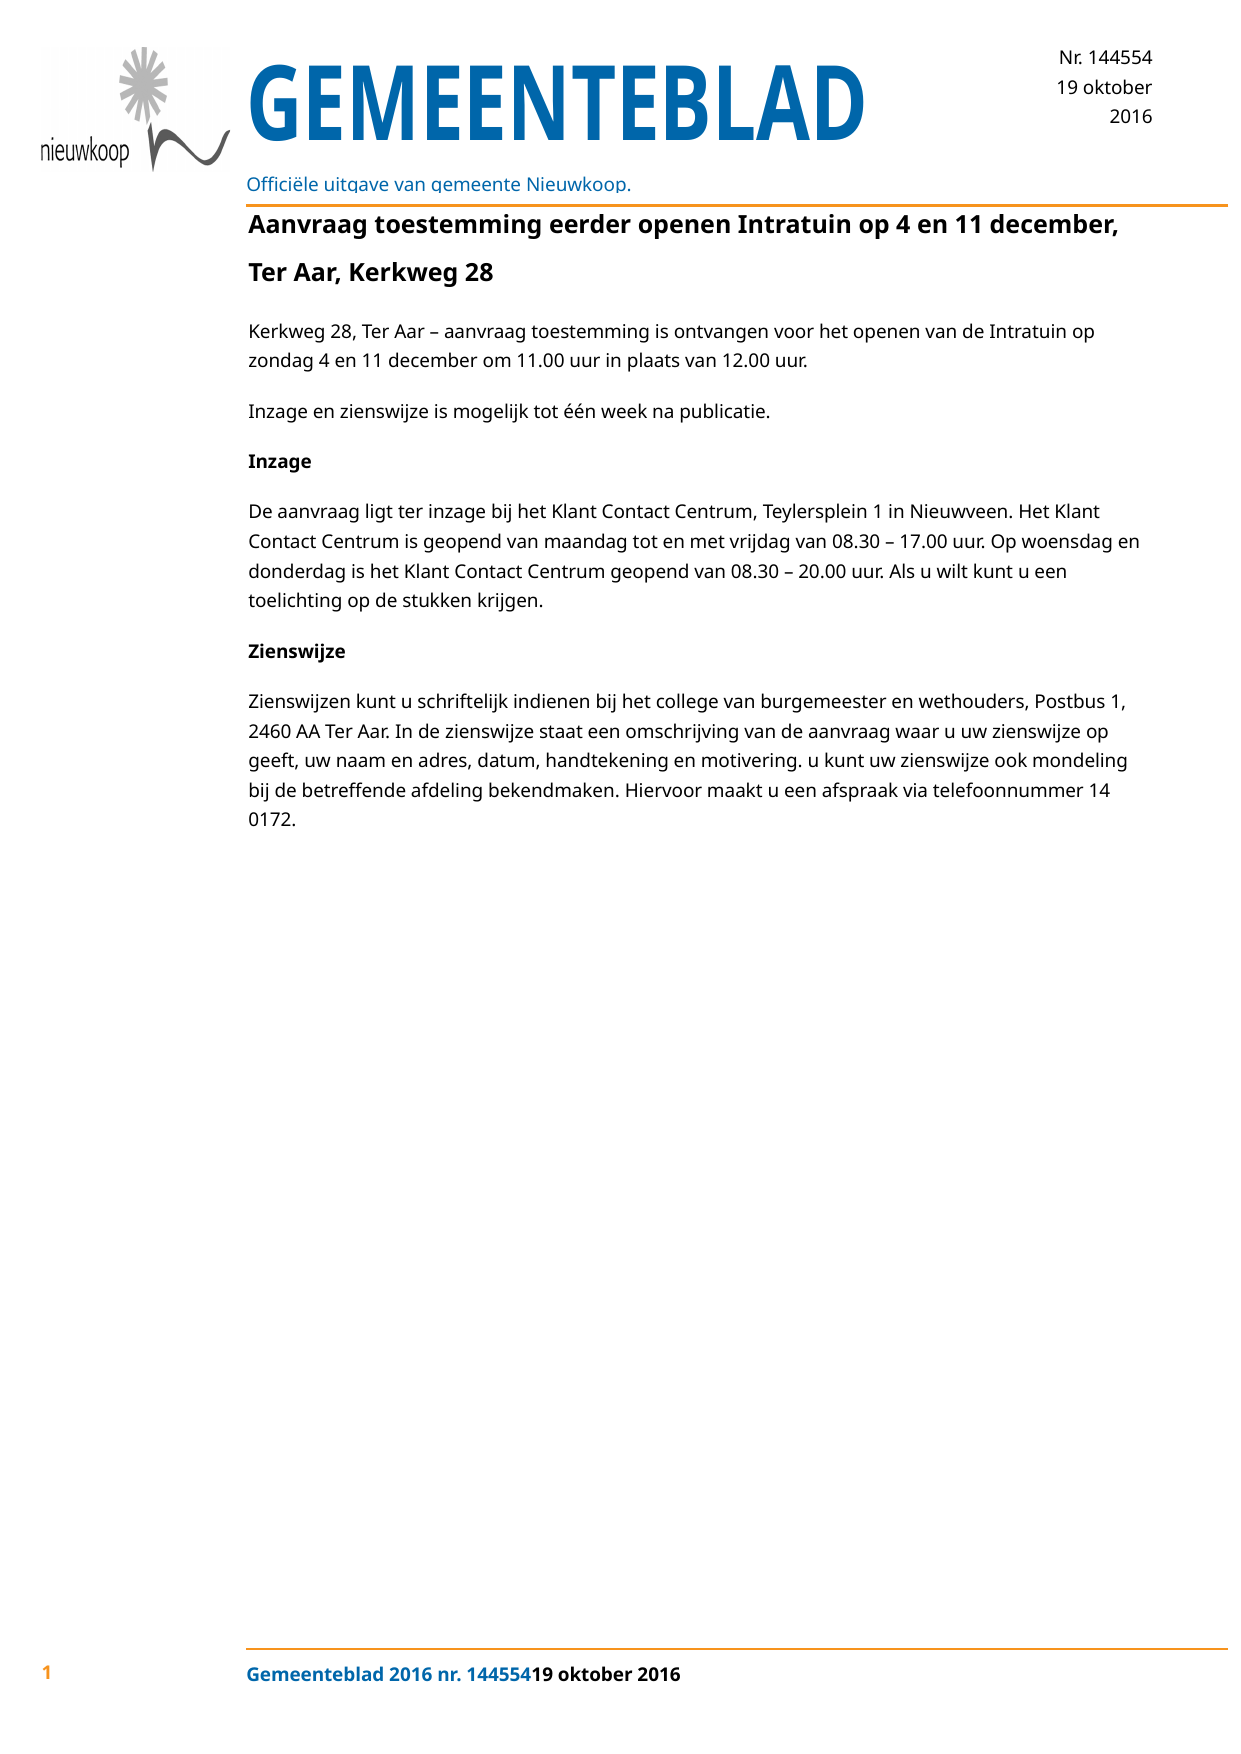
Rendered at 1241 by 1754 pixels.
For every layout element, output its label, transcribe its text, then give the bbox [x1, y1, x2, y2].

text Inzage en zienswijze is mogelijk tot één week na publicatie. [248, 398, 1152, 424]
text Zienswijze [248, 638, 1152, 664]
text Zienswijzen kunt u schriftelijk indienen bij het college van burgemeester en wethouders, Postbus 1, 2460 AA Ter Aar. In de zienswijze staat een omschrijving van de aanvraag waar u uw zienswijze op geeft, uw naam en adres, datum, handtekening en motivering. u kunt uw zienswijze ook mondeling bij de betreffende afdeling bekendmaken. Hiervoor maakt u een afspraak via telefoonnummer 14 0172. [248, 688, 1152, 832]
picture [41, 47, 231, 172]
text De aanvraag ligt ter inzage bij het Klant Contact Centrum, Teylersplein 1 in Nieuwveen. Het Klant Contact Centrum is geopend van maandag tot en met vrijdag van 08.30 – 17.00 uur. Op woensdag en donderdag is het Klant Contact Centrum geopend van 08.30 – 20.00 uur. Als u wilt kunt u een toelichting op de stukken krijgen. [248, 499, 1152, 613]
text Aanvraag toestemming eerder openen Intratuin op 4 en 11 december, Ter Aar, Kerkweg 28 [248, 207, 1152, 288]
text Inzage [248, 448, 1152, 474]
text Kerkweg 28, Ter Aar – aanvraag toestemming is ontvangen voor het openen van de Intratuin op zondag 4 en 11 december om 11.00 uur in plaats van 12.00 uur. [248, 318, 1152, 373]
